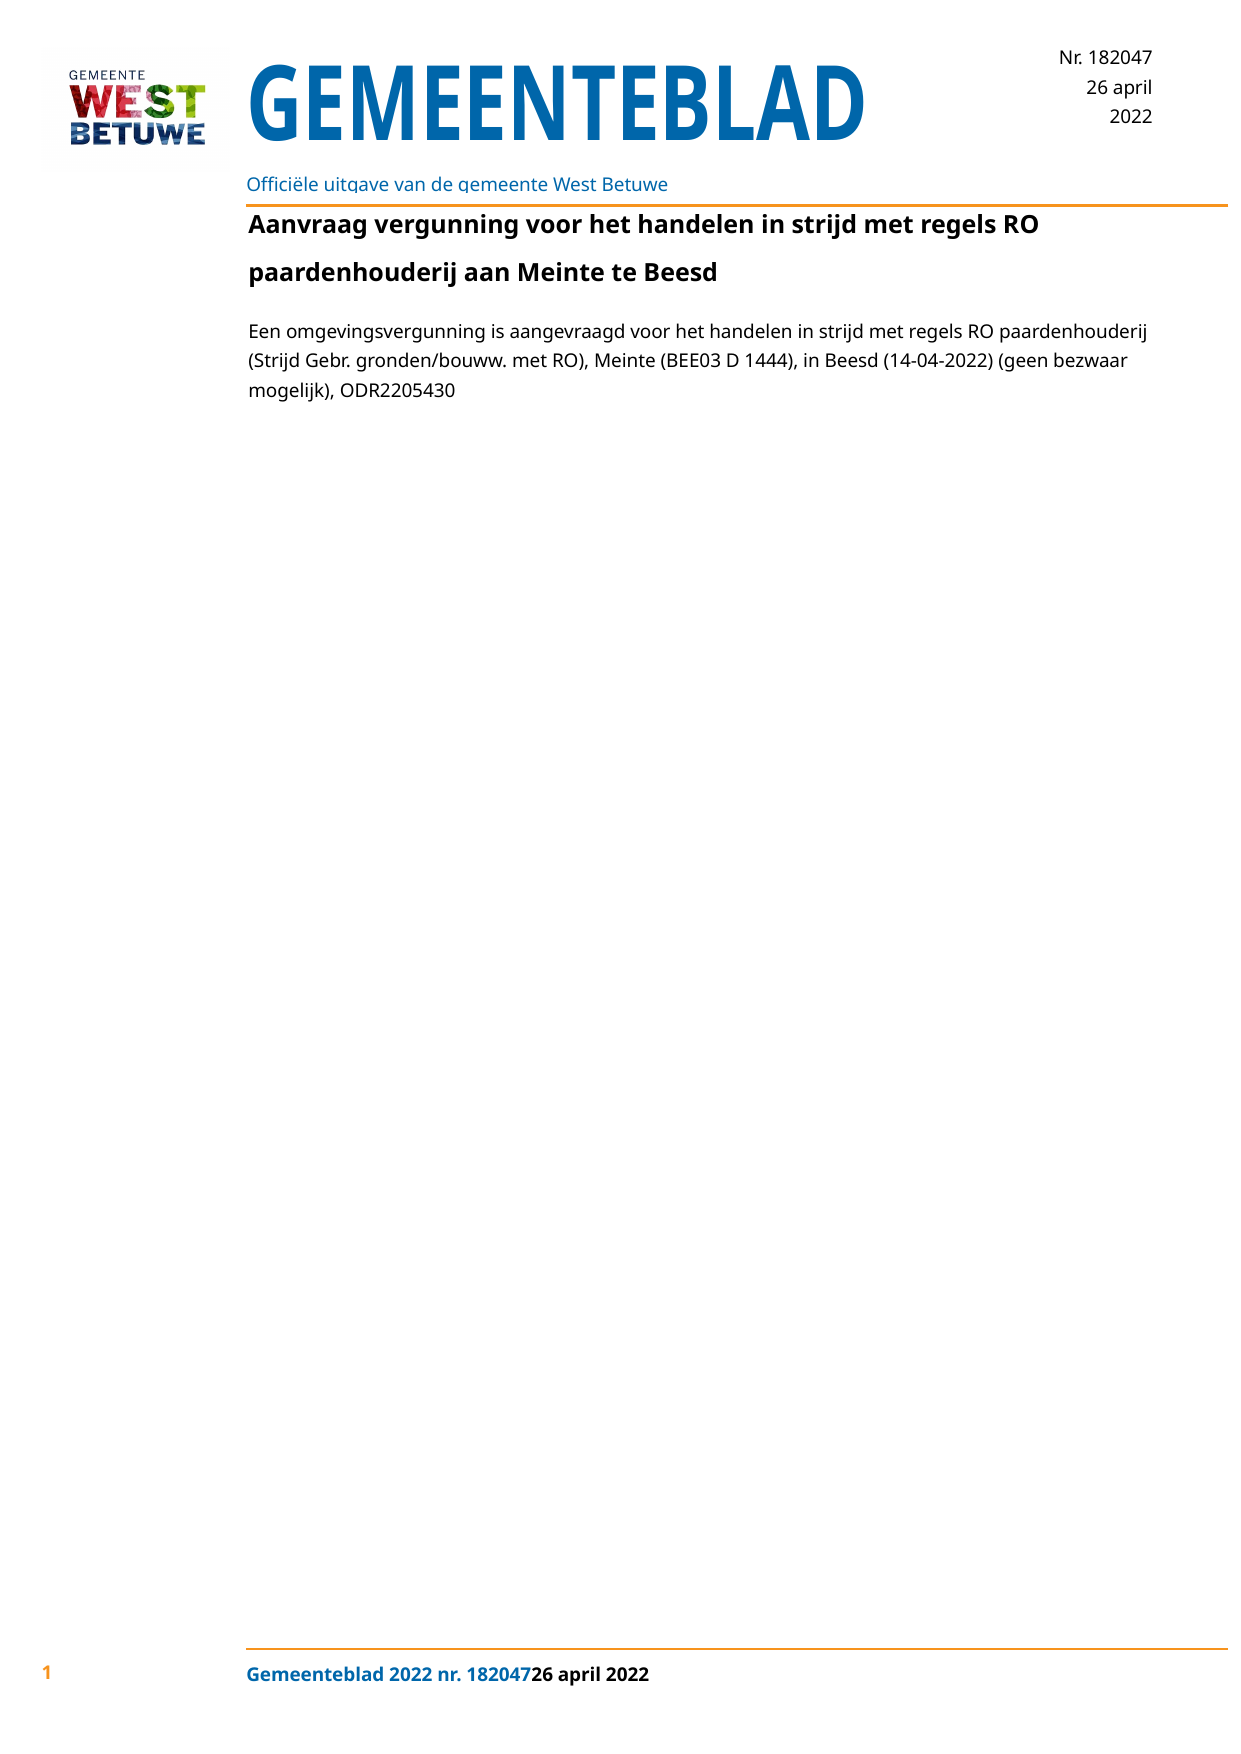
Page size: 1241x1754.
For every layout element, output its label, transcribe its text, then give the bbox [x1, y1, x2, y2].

text Een omgevingsvergunning is aangevraagd voor het handelen in strijd met regels RO paardenhouderij (Strijd Gebr. gronden/bouww. met RO), Meinte (BEE03 D 1444), in Beesd (14-04-2022) (geen bezwaar mogelijk), ODR2205430 [248, 318, 1152, 403]
text Aanvraag vergunning voor het handelen in strijd met regels RO paardenhouderij aan Meinte te Beesd [248, 207, 1152, 288]
picture [41, 47, 231, 172]
